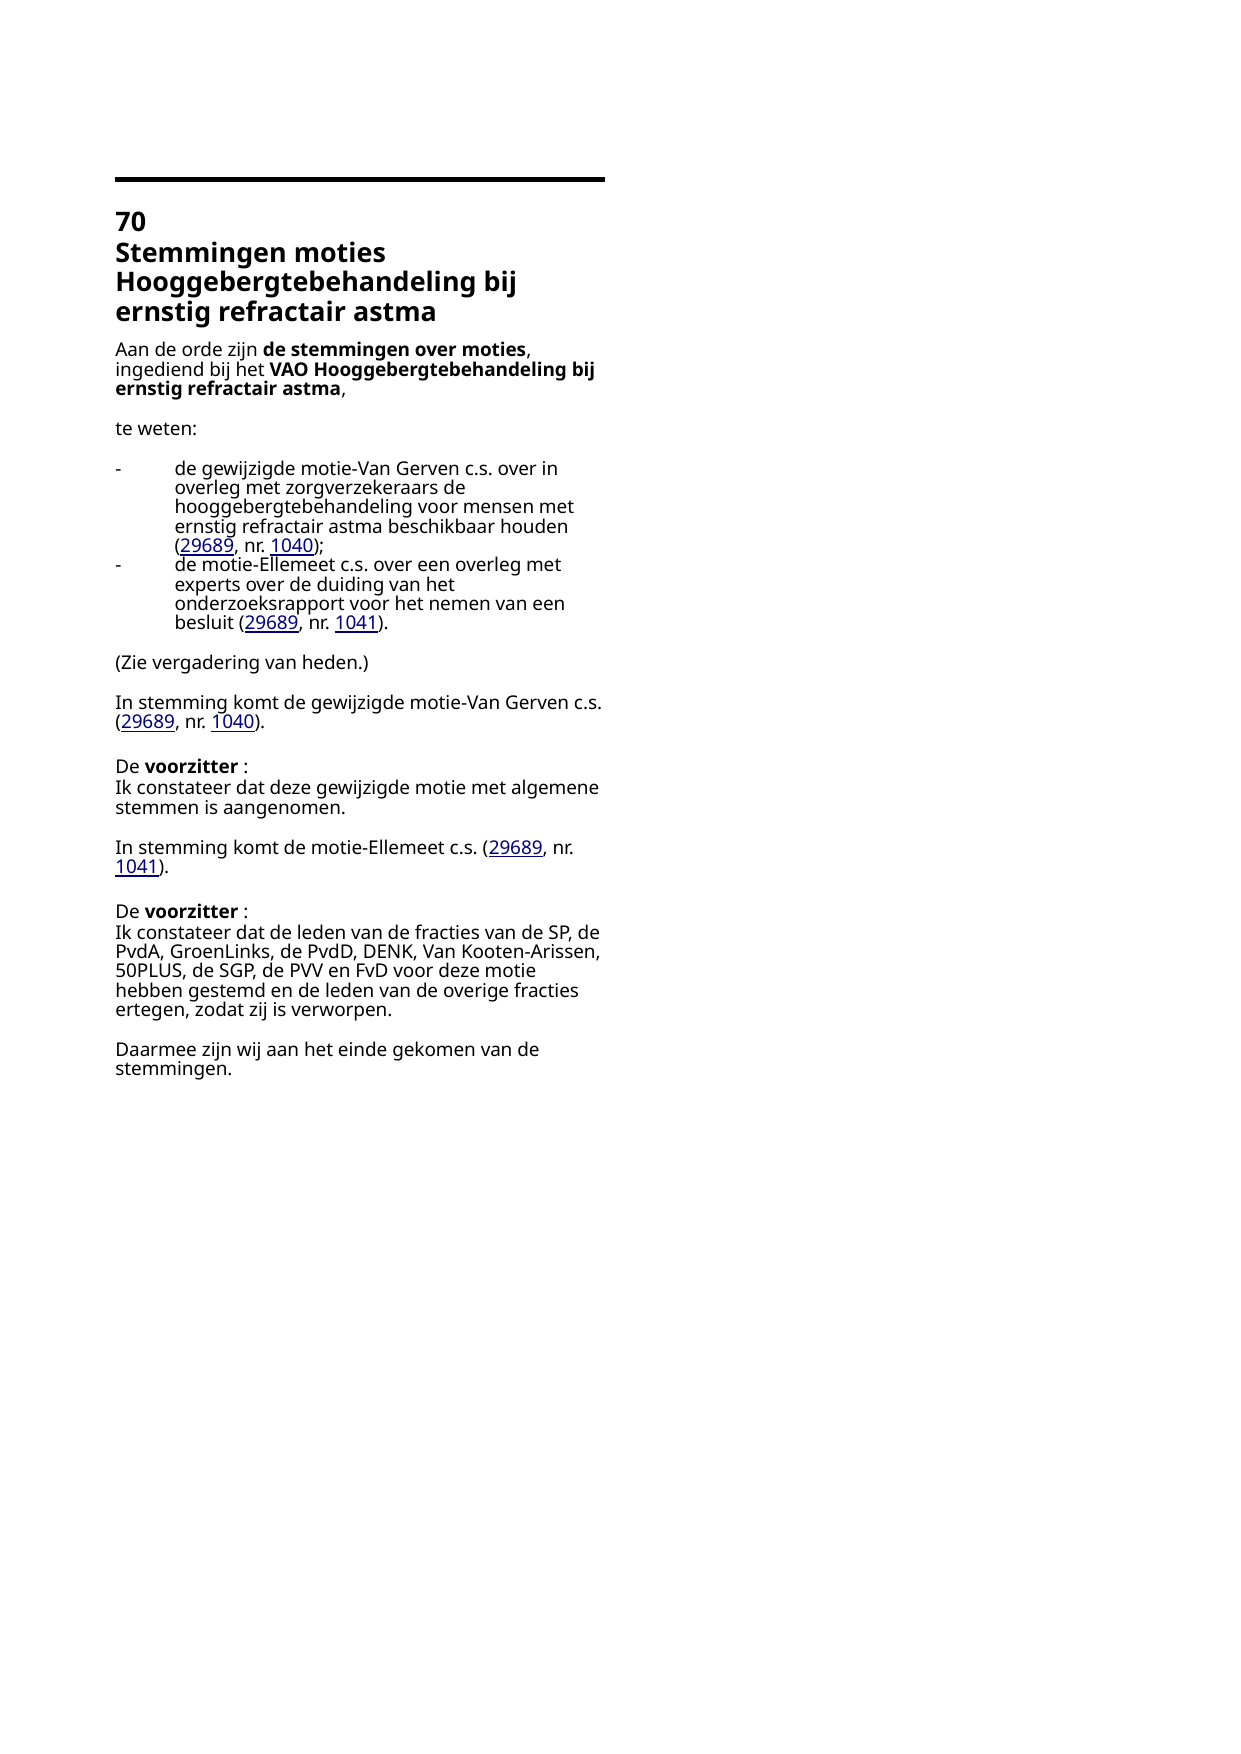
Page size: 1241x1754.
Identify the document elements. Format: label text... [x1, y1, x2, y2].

text De voorzitter : [115, 898, 605, 924]
text 70 [115, 203, 605, 239]
text te weten: [115, 420, 605, 439]
text De voorzitter : [115, 754, 605, 779]
list de motie-Ellemeet c.s. over een overleg met experts over de duiding van het onderzoeksrapport voor het nemen van een besluit (29689, nr. 1041). [115, 556, 605, 633]
text In stemming komt de gewijzigde motie-Van Gerven c.s. (29689, nr. 1040). [115, 694, 605, 733]
text Ik constateer dat deze gewijzigde motie met algemene stemmen is aangenomen. [115, 779, 605, 818]
text Stemmingen moties Hooggebergtebehandeling bij ernstig refractair astma [115, 239, 605, 341]
text In stemming komt de motie-Ellemeet c.s. (29689, nr. 1041). [115, 839, 605, 877]
text Ik constateer dat de leden van de fracties van de SP, de PvdA, GroenLinks, de PvdD, DENK, Van Kooten-Arissen, 50PLUS, de SGP, de PVV en FvD voor deze motie hebben gestemd en de leden van de overige fracties ertegen, zodat zij is verworpen. [115, 924, 605, 1020]
text Daarmee zijn wij aan het einde gekomen van de stemmingen. [115, 1041, 605, 1079]
list de gewijzigde motie-Van Gerven c.s. over in overleg met zorgverzekeraars de hooggebergtebehandeling voor mensen met ernstig refractair astma beschikbaar houden (29689, nr. 1040); [115, 460, 605, 556]
text Aan de orde zijn de stemmingen over moties, ingediend bij het VAO Hooggebergtebehandeling bij ernstig refractair astma, [115, 341, 605, 399]
text (Zie vergadering van heden.) [115, 654, 605, 673]
